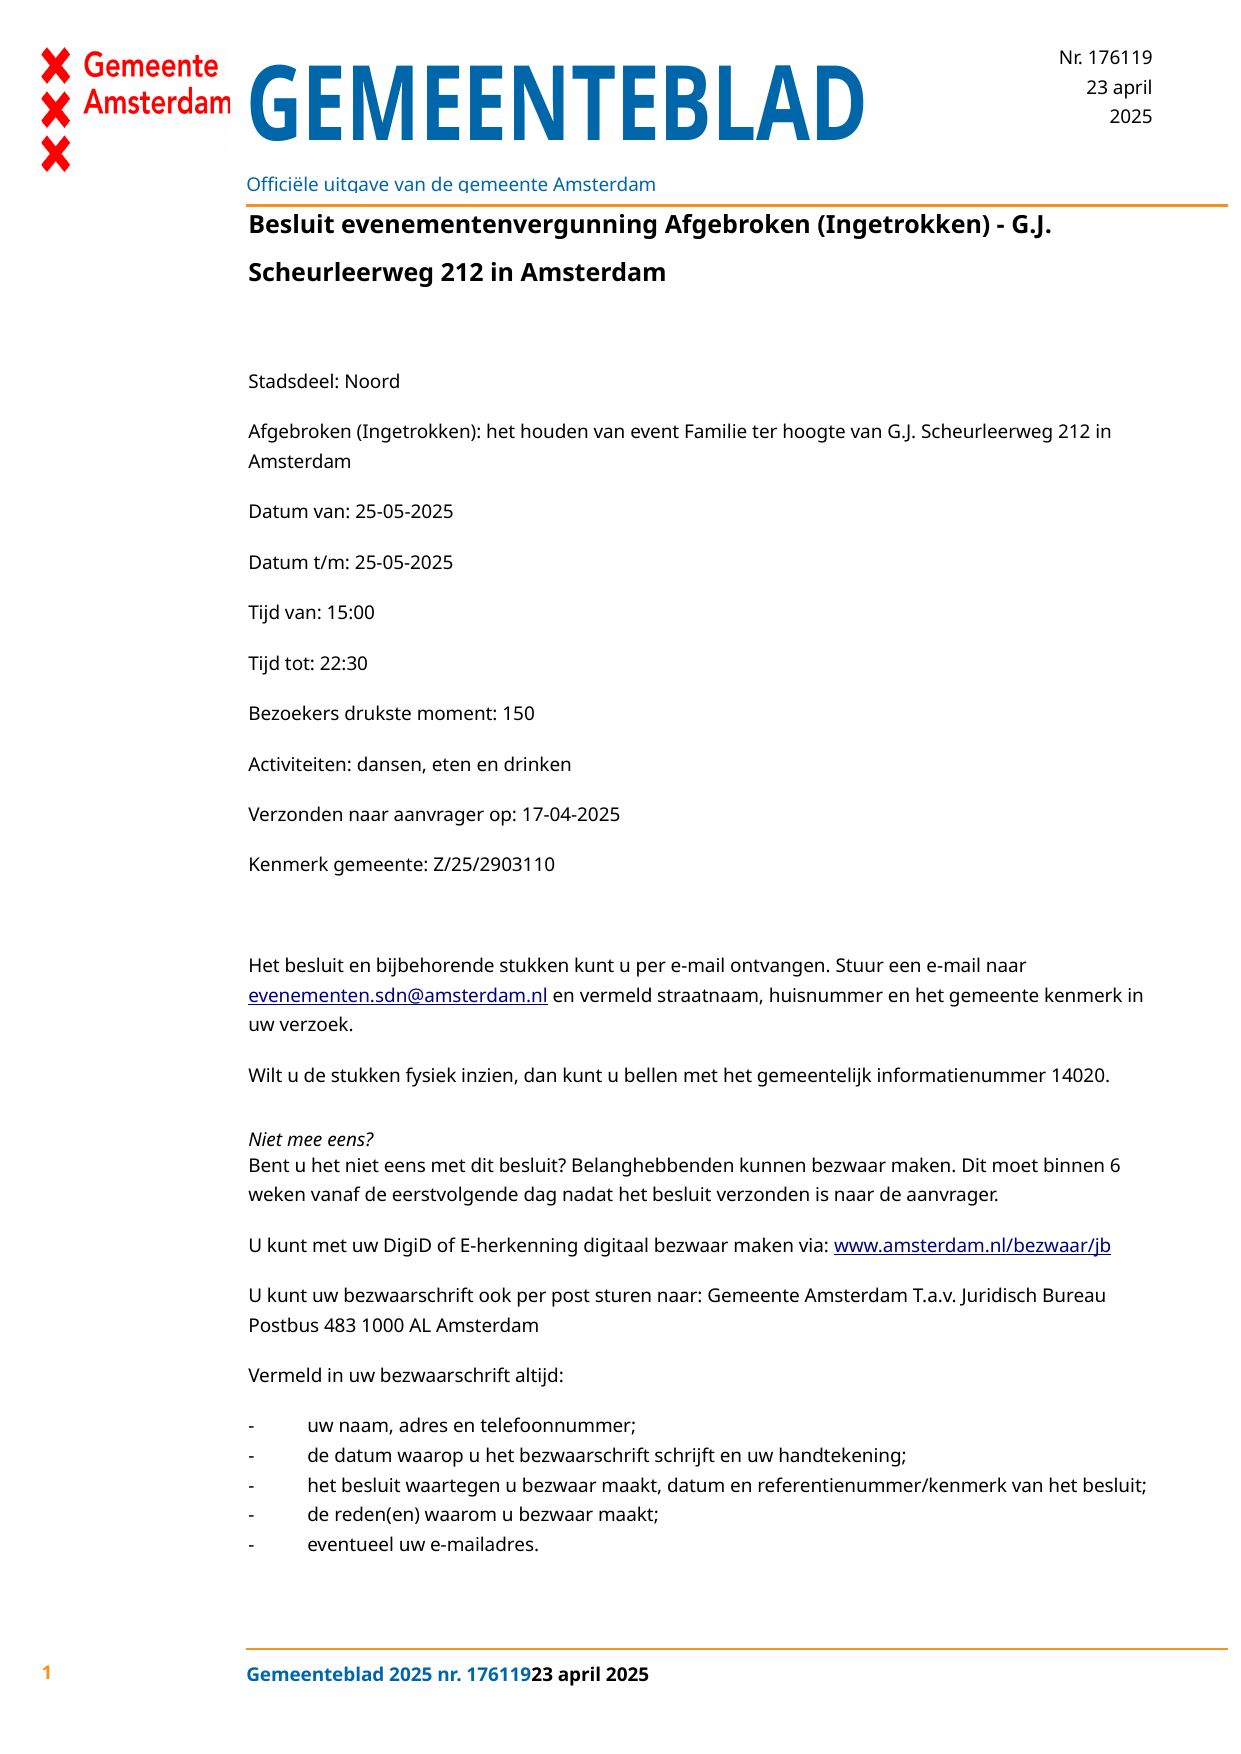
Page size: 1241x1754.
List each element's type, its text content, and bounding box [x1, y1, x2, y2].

text Besluit evenementenvergunning Afgebroken (Ingetrokken) - G.J. Scheurleerweg 212 in Amsterdam [248, 207, 1152, 288]
text Het besluit en bijbehorende stukken kunt u per e-mail ontvangen. Stuur een e-mail naar evenementen.sdn@amsterdam.nl en vermeld straatnaam, huisnummer en het gemeente kenmerk in uw verzoek. [248, 952, 1152, 1037]
text Afgebroken (Ingetrokken): het houden van event Familie ter hoogte van G.J. Scheurleerweg 212 in Amsterdam [248, 419, 1152, 474]
text U kunt uw bezwaarschrift ook per post sturen naar: Gemeente Amsterdam T.a.v. Juridisch Bureau Postbus 483 1000 AL Amsterdam [248, 1282, 1152, 1337]
text Stadsdeel: Noord [248, 368, 1152, 394]
text Bezoekers drukste moment: 150 [248, 700, 1152, 726]
text Niet mee eens? [248, 1126, 1152, 1152]
text Datum t/m: 25-05-2025 [248, 549, 1152, 575]
list de reden(en) waarom u bezwaar maakt; [248, 1501, 1152, 1527]
picture [41, 47, 231, 172]
text Activiteiten: dansen, eten en drinken [248, 751, 1152, 777]
list het besluit waartegen u bezwaar maakt, datum en referentienummer/kenmerk van het besluit; [248, 1472, 1152, 1497]
text Verzonden naar aanvrager op: 17-04-2025 [248, 801, 1152, 827]
list eventueel uw e-mailadres. [248, 1531, 1152, 1557]
list uw naam, adres en telefoonnummer; [248, 1413, 1152, 1438]
text Kenmerk gemeente: Z/25/2903110 [248, 852, 1152, 877]
text U kunt met uw DigiD of E-herkenning digitaal bezwaar maken via: www.amsterdam.nl/bezwaar/jb [248, 1232, 1152, 1257]
list de datum waarop u het bezwaarschrift schrijft en uw handtekening; [248, 1442, 1152, 1468]
text Vermeld in uw bezwaarschrift altijd: [248, 1362, 1152, 1388]
text Tijd van: 15:00 [248, 599, 1152, 625]
text Tijd tot: 22:30 [248, 650, 1152, 676]
text Wilt u de stukken fysiek inzien, dan kunt u bellen met het gemeentelijk informatienummer 14020. [248, 1062, 1152, 1088]
text Bent u het niet eens met dit besluit? Belanghebbenden kunnen bezwaar maken. Dit moet binnen 6 weken vanaf de eerstvolgende dag nadat het besluit verzonden is naar de aanvrager. [248, 1152, 1152, 1207]
text Datum van: 25-05-2025 [248, 499, 1152, 524]
